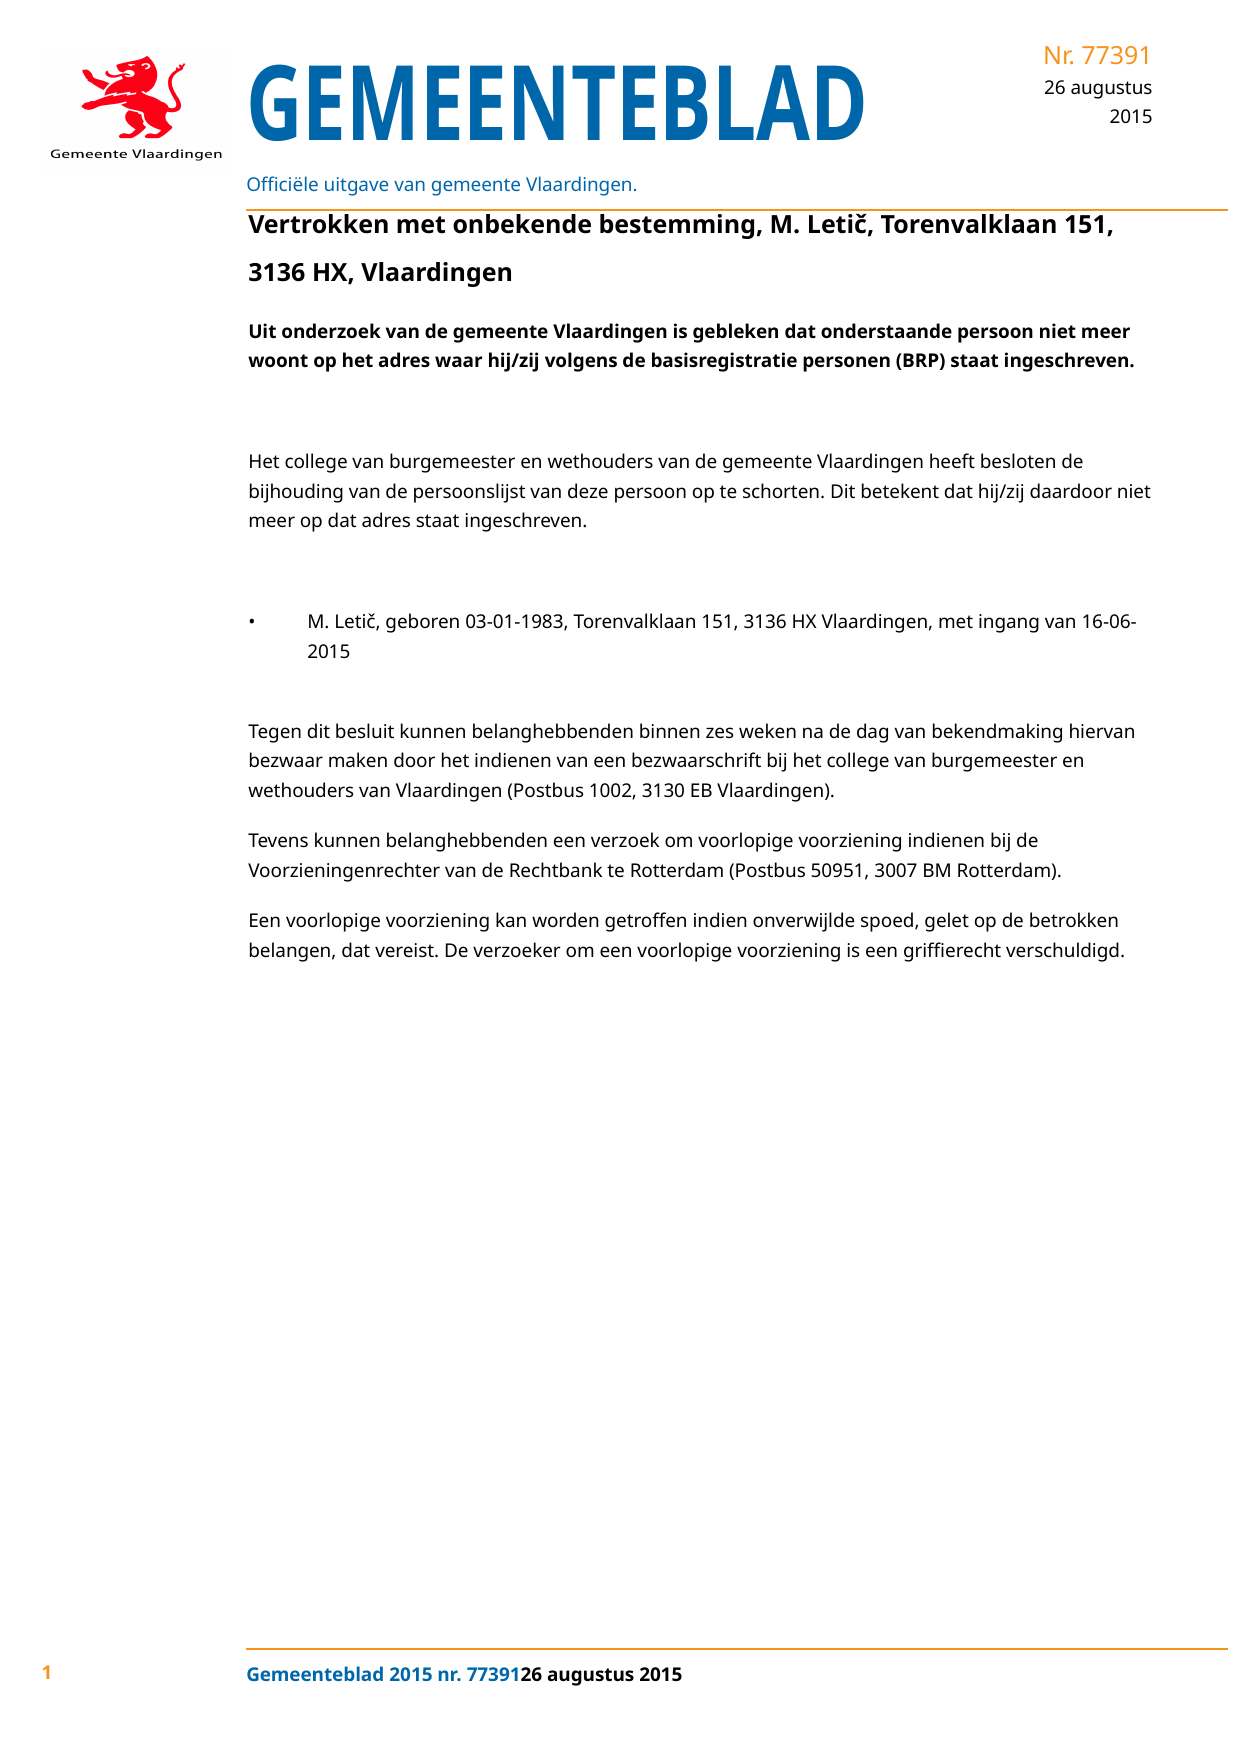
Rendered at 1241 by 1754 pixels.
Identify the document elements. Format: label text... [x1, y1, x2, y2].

text Het college van burgemeester en wethouders van de gemeente Vlaardingen heeft besloten de bijhouding van de persoonslijst van deze persoon op te schorten. Dit betekent dat hij/zij daardoor niet meer op dat adres staat ingeschreven. [248, 448, 1152, 533]
picture [41, 47, 231, 172]
text Tevens kunnen belanghebbenden een verzoek om voorlopige voorziening indienen bij de Voorzieningenrechter van de Rechtbank te Rotterdam (Postbus 50951, 3007 BM Rotterdam). [248, 827, 1152, 883]
text Vertrokken met onbekende bestemming, M. Letič, Torenvalklaan 151, 3136 HX, Vlaardingen [248, 211, 1152, 288]
text Een voorlopige voorziening kan worden getroffen indien onverwijlde spoed, gelet op de betrokken belangen, dat vereist. De verzoeker om een voorlopige voorziening is een griffierecht verschuldigd. [248, 907, 1152, 963]
text Tegen dit besluit kunnen belanghebbenden binnen zes weken na de dag van bekendmaking hiervan bezwaar maken door het indienen van een bezwaarschrift bij het college van burgemeester en wethouders van Vlaardingen (Postbus 1002, 3130 EB Vlaardingen). [248, 718, 1152, 803]
list M. Letič, geboren 03-01-1983, Torenvalklaan 151, 3136 HX Vlaardingen, met ingang van 16-06-2015 [248, 608, 1152, 664]
text Uit onderzoek van de gemeente Vlaardingen is gebleken dat onderstaande persoon niet meer woont op het adres waar hij/zij volgens de basisregistratie personen (BRP) staat ingeschreven. [248, 318, 1152, 373]
